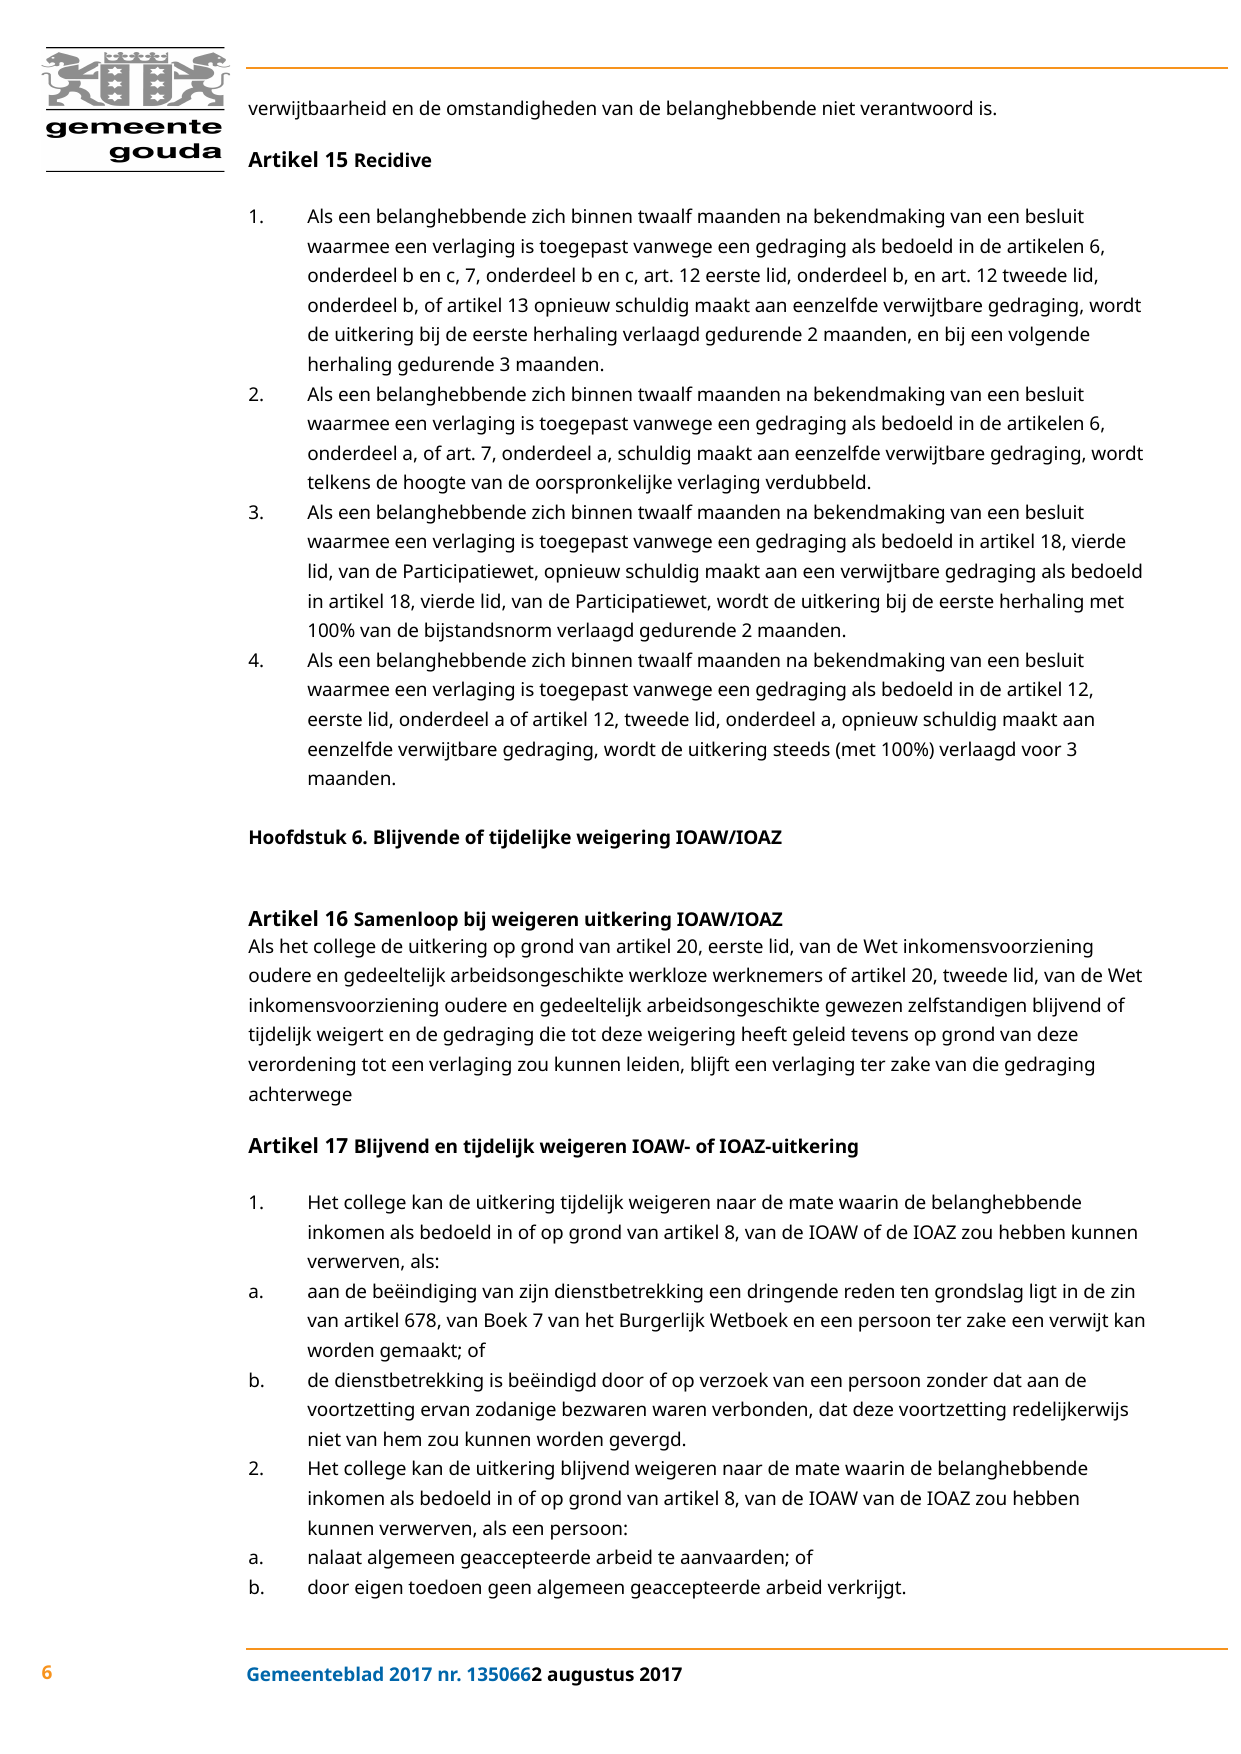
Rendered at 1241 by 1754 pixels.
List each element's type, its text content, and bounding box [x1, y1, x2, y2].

list Het college kan de uitkering blijvend weigeren naar de mate waarin de belanghebbende inkomen als bedoeld in of op grond van artikel 8, van de IOAW van de IOAZ zou hebben kunnen verwerven, als een persoon: [248, 1456, 1152, 1540]
list nalaat algemeen geaccepteerde arbeid te aanvaarden; of [248, 1544, 1152, 1570]
list Als een belanghebbende zich binnen twaalf maanden na bekendmaking van een besluit waarmee een verlaging is toegepast vanwege een gedraging als bedoeld in de artikel 12, eerste lid, onderdeel a of artikel 12, tweede lid, onderdeel a, opnieuw schuldig maakt aan eenzelfde verwijtbare gedraging, wordt de uitkering steeds (met 100%) verlaagd voor 3 maanden. [248, 647, 1152, 791]
list Als een belanghebbende zich binnen twaalf maanden na bekendmaking van een besluit waarmee een verlaging is toegepast vanwege een gedraging als bedoeld in artikel 18, vierde lid, van de Participatiewet, opnieuw schuldig maakt aan een verwijtbare gedraging als bedoeld in artikel 18, vierde lid, van de Participatiewet, wordt de uitkering bij de eerste herhaling met 100% van de bijstandsnorm verlaagd gedurende 2 maanden. [248, 499, 1152, 643]
text Artikel 17 Blijvend en tijdelijk weigeren IOAW- of IOAZ-uitkering [248, 1131, 1152, 1160]
text Hoofdstuk 6. Blijvende of tijdelijke weigering IOAW/IOAZ [248, 824, 1152, 850]
text Artikel 16 Samenloop bij weigeren uitkering IOAW/IOAZ [248, 904, 1152, 933]
picture [41, 47, 231, 172]
list aan de beëindiging van zijn dienstbetrekking een dringende reden ten grondslag ligt in de zin van artikel 678, van Boek 7 van het Burgerlijk Wetboek en een persoon ter zake een verwijt kan worden gemaakt; of [248, 1278, 1152, 1363]
text verwijtbaarheid en de omstandigheden van de belanghebbende niet verantwoord is. [248, 95, 1152, 121]
list Als een belanghebbende zich binnen twaalf maanden na bekendmaking van een besluit waarmee een verlaging is toegepast vanwege een gedraging als bedoeld in de artikelen 6, onderdeel b en c, 7, onderdeel b en c, art. 12 eerste lid, onderdeel b, en art. 12 tweede lid, onderdeel b, of artikel 13 opnieuw schuldig maakt aan eenzelfde verwijtbare gedraging, wordt de uitkering bij de eerste herhaling verlaagd gedurende 2 maanden, en bij een volgende herhaling gedurende 3 maanden. [248, 203, 1152, 377]
text Artikel 15 Recidive [248, 145, 1152, 174]
list door eigen toedoen geen algemeen geaccepteerde arbeid verkrijgt. [248, 1574, 1152, 1599]
list Als een belanghebbende zich binnen twaalf maanden na bekendmaking van een besluit waarmee een verlaging is toegepast vanwege een gedraging als bedoeld in de artikelen 6, onderdeel a, of art. 7, onderdeel a, schuldig maakt aan eenzelfde verwijtbare gedraging, wordt telkens de hoogte van de oorspronkelijke verlaging verdubbeld. [248, 381, 1152, 495]
text Als het college de uitkering op grond van artikel 20, eerste lid, van de Wet inkomensvoorziening oudere en gedeeltelijk arbeidsongeschikte werkloze werknemers of artikel 20, tweede lid, van de Wet inkomensvoorziening oudere en gedeeltelijk arbeidsongeschikte gewezen zelfstandigen blijvend of tijdelijk weigert en de gedraging die tot deze weigering heeft geleid tevens op grond van deze verordening tot een verlaging zou kunnen leiden, blijft een verlaging ter zake van die gedraging achterwege [248, 933, 1152, 1107]
list de dienstbetrekking is beëindigd door of op verzoek van een persoon zonder dat aan de voortzetting ervan zodanige bezwaren waren verbonden, dat deze voortzetting redelijkerwijs niet van hem zou kunnen worden gevergd. [248, 1367, 1152, 1452]
list Het college kan de uitkering tijdelijk weigeren naar de mate waarin de belanghebbende inkomen als bedoeld in of op grond van artikel 8, van de IOAW of de IOAZ zou hebben kunnen verwerven, als: [248, 1189, 1152, 1274]
